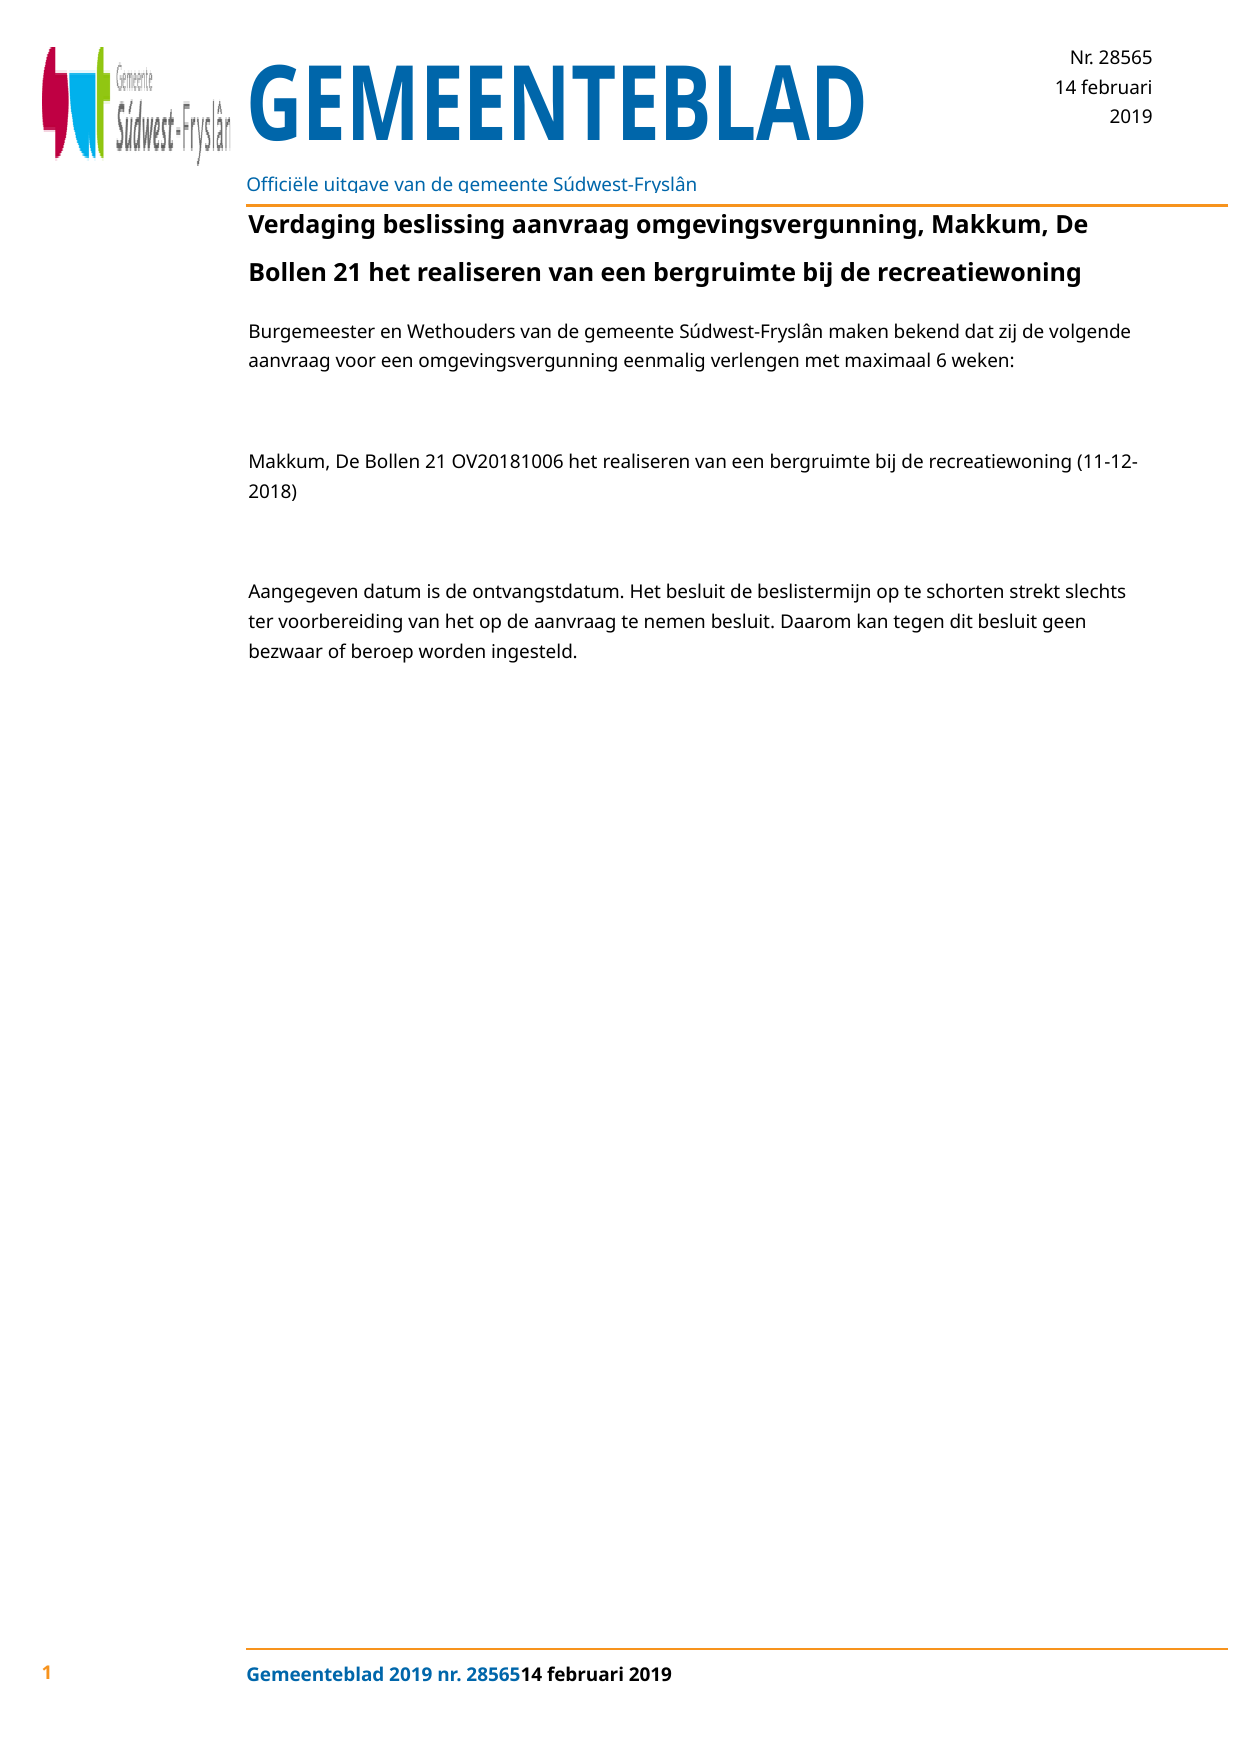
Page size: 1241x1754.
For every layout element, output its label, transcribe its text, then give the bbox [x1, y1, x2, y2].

text Verdaging beslissing aanvraag omgevingsvergunning, Makkum, De Bollen 21 het realiseren van een bergruimte bij de recreatiewoning [248, 207, 1152, 288]
text Makkum, De Bollen 21 OV20181006 het realiseren van een bergruimte bij de recreatiewoning (11-12-2018) [248, 448, 1152, 504]
picture [41, 47, 231, 172]
text Burgemeester en Wethouders van de gemeente Súdwest-Fryslân maken bekend dat zij de volgende aanvraag voor een omgevingsvergunning eenmalig verlengen met maximaal 6 weken: [248, 318, 1152, 373]
text Aangegeven datum is de ontvangstdatum. Het besluit de beslistermijn op te schorten strekt slechts ter voorbereiding van het op de aanvraag te nemen besluit. Daarom kan tegen dit besluit geen bezwaar of beroep worden ingesteld. [248, 579, 1152, 664]
